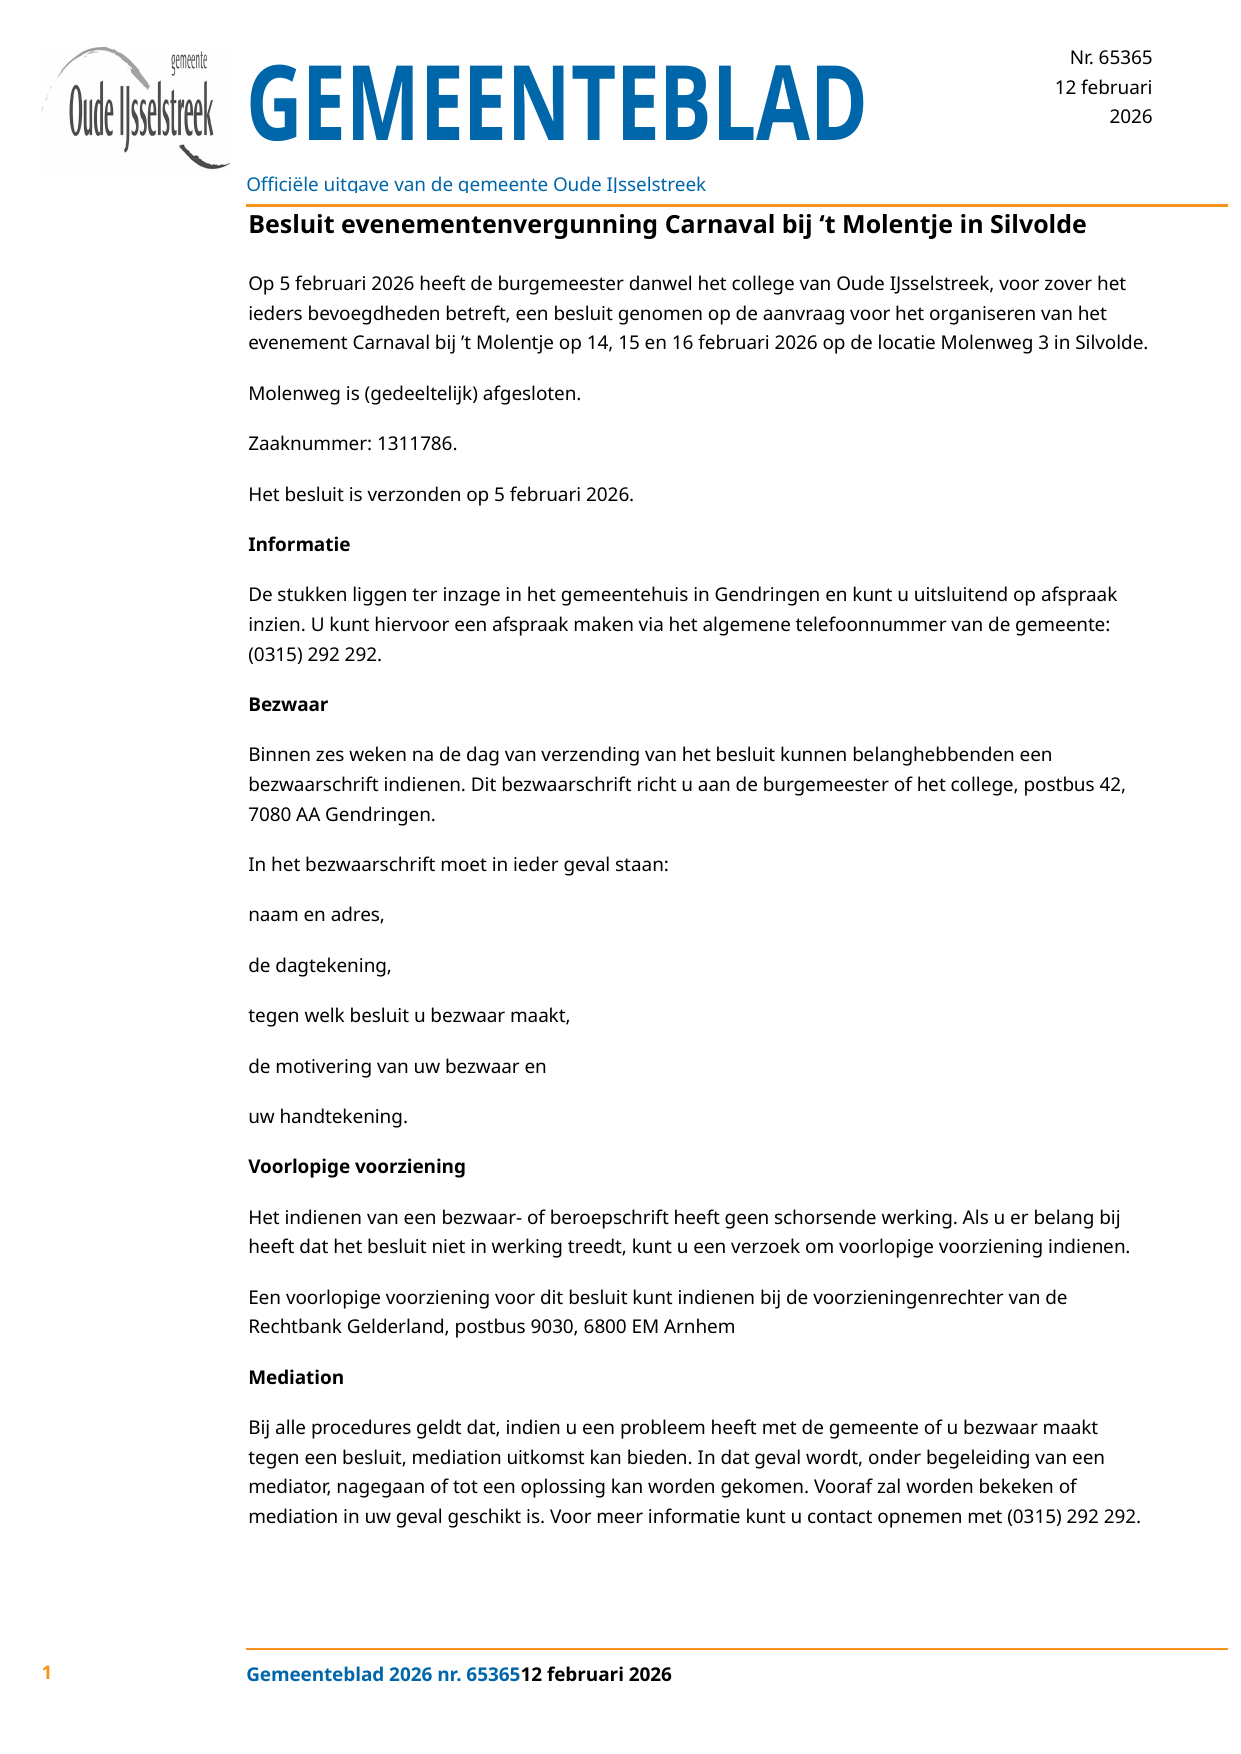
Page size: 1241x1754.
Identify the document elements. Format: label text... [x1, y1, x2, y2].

text Mediation [248, 1364, 1152, 1390]
text Informatie [248, 531, 1152, 557]
text Voorlopige voorziening [248, 1154, 1152, 1179]
text In het bezwaarschrift moet in ieder geval staan: [248, 851, 1152, 877]
text Het indienen van een bezwaar- of beroepschrift heeft geen schorsende werking. Als u er belang bij heeft dat het besluit niet in werking treedt, kunt u een verzoek om voorlopige voorziening indienen. [248, 1204, 1152, 1259]
text Een voorlopige voorziening voor dit besluit kunt indienen bij de voorzieningenrechter van de Rechtbank Gelderland, postbus 9030, 6800 EM Arnhem [248, 1284, 1152, 1339]
text Bezwaar [248, 691, 1152, 717]
text uw handtekening. [248, 1103, 1152, 1129]
text Het besluit is verzonden op 5 februari 2026. [248, 481, 1152, 506]
text Molenweg is (gedeeltelijk) afgesloten. [248, 380, 1152, 406]
picture [41, 47, 231, 172]
text de motivering van uw bezwaar en [248, 1053, 1152, 1078]
text Zaaknummer: 1311786. [248, 430, 1152, 456]
text naam en adres, [248, 902, 1152, 927]
text Bij alle procedures geldt dat, indien u een probleem heeft met de gemeente of u bezwaar maakt tegen een besluit, mediation uitkomst kan bieden. In dat geval wordt, onder begeleiding van een mediator, nagegaan of tot een oplossing kan worden gekomen. Vooraf zal worden bekeken of mediation in uw geval geschikt is. Voor meer informatie kunt u contact opnemen met (0315) 292 292. [248, 1414, 1152, 1529]
text Besluit evenementenvergunning Carnaval bij ‘t Molentje in Silvolde [248, 207, 1152, 241]
text tegen welk besluit u bezwaar maakt, [248, 1002, 1152, 1028]
text Binnen zes weken na de dag van verzending van het besluit kunnen belanghebbenden een bezwaarschrift indienen. Dit bezwaarschrift richt u aan de burgemeester of het college, postbus 42, 7080 AA Gendringen. [248, 742, 1152, 826]
text Op 5 februari 2026 heeft de burgemeester danwel het college van Oude IJsselstreek, voor zover het ieders bevoegdheden betreft, een besluit genomen op de aanvraag voor het organiseren van het evenement Carnaval bij ’t Molentje op 14, 15 en 16 februari 2026 op de locatie Molenweg 3 in Silvolde. [248, 270, 1152, 355]
text De stukken liggen ter inzage in het gemeentehuis in Gendringen en kunt u uitsluitend op afspraak inzien. U kunt hiervoor een afspraak maken via het algemene telefoonnummer van de gemeente: (0315) 292 292. [248, 582, 1152, 666]
text de dagtekening, [248, 952, 1152, 978]
